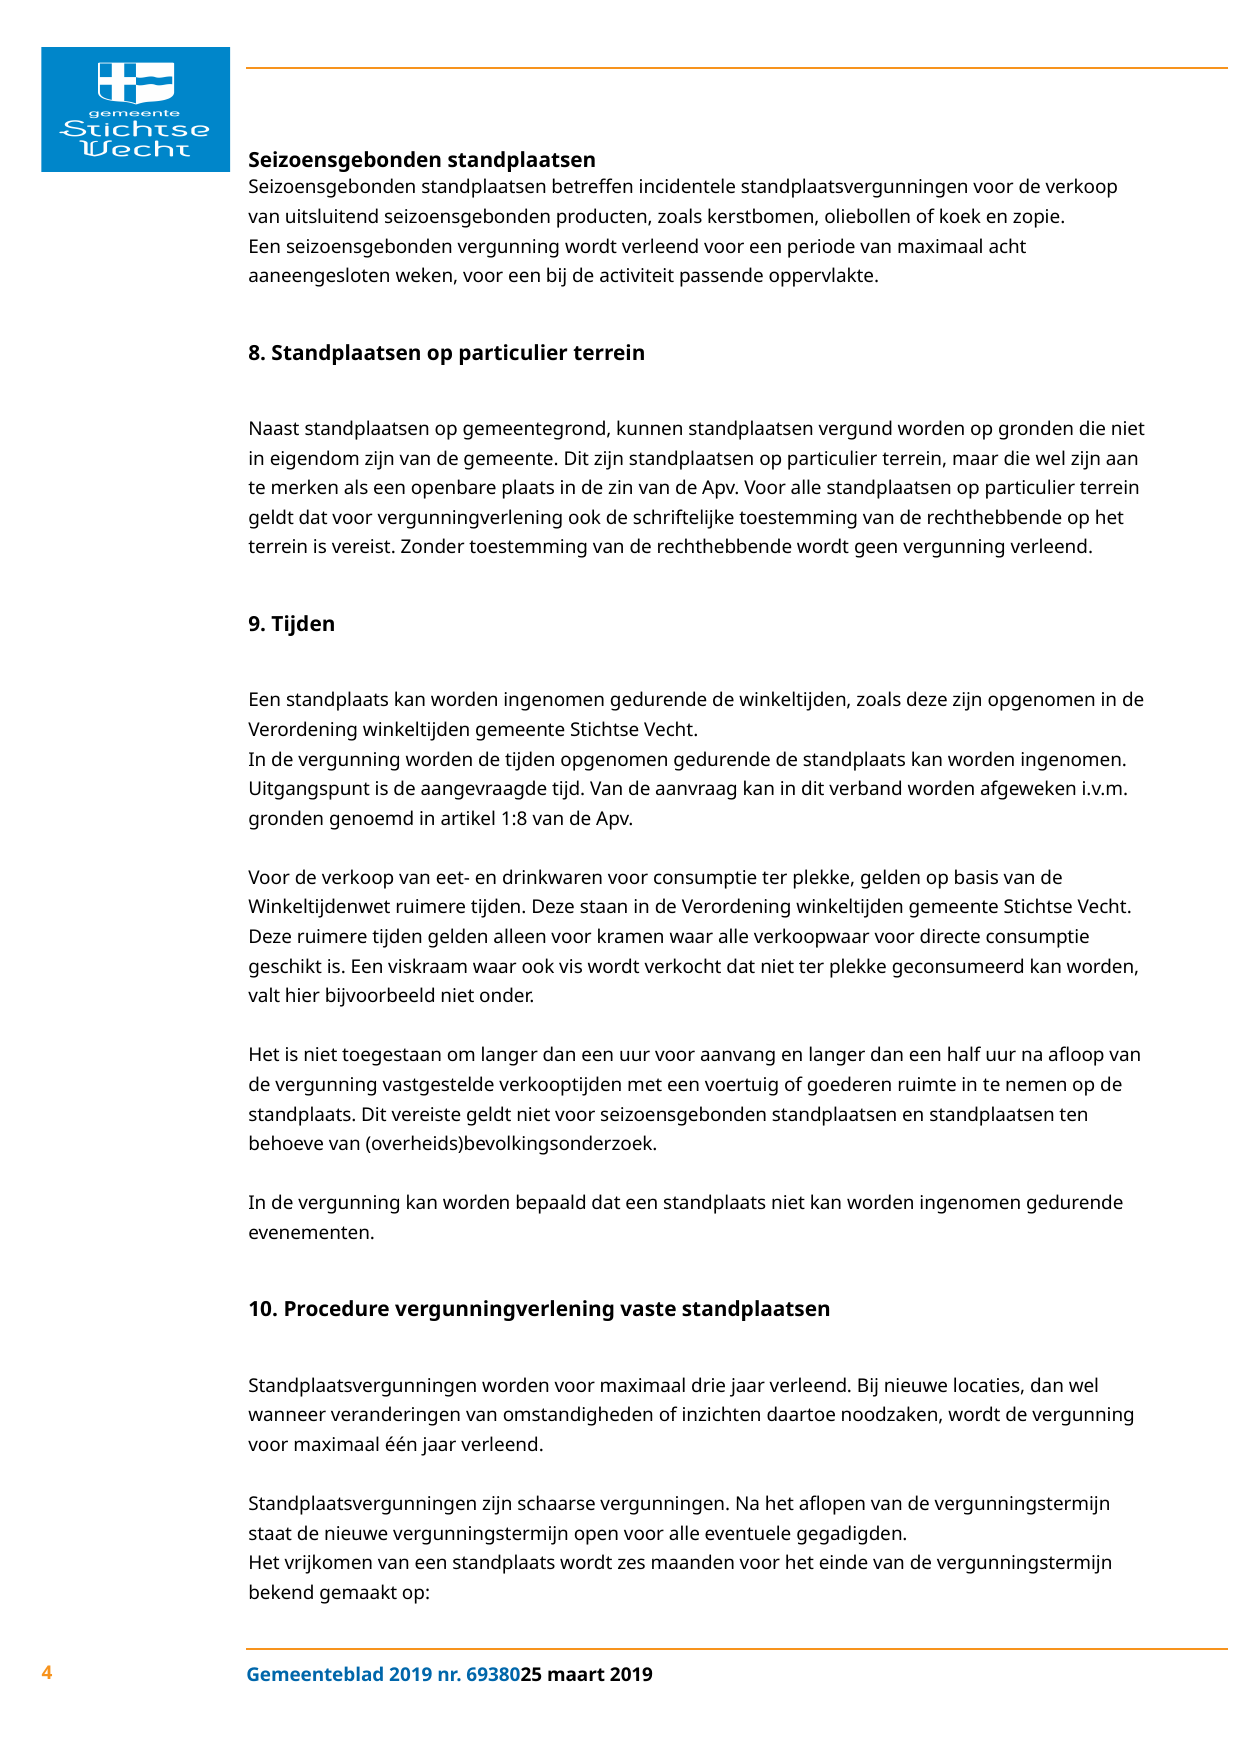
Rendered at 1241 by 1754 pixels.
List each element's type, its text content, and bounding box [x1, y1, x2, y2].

text Deze ruimere tijden gelden alleen voor kramen waar alle verkoopwaar voor directe consumptie geschikt is. Een viskraam waar ook vis wordt verkocht dat niet ter plekke geconsumeerd kan worden, valt hier bijvoorbeeld niet onder. [248, 923, 1152, 1008]
text Voor de verkoop van eet- en drinkwaren voor consumptie ter plekke, gelden op basis van de Winkeltijdenwet ruimere tijden. Deze staan in de Verordening winkeltijden gemeente Stichtse Vecht. [248, 864, 1152, 919]
text Het is niet toegestaan om langer dan een uur voor aanvang en langer dan een half uur na afloop van de vergunning vastgestelde verkooptijden met een voertuig of goederen ruimte in te nemen op de standplaats. Dit vereiste geldt niet voor seizoensgebonden standplaatsen en standplaatsen ten behoeve van (overheids)bevolkingsonderzoek. [248, 1042, 1152, 1156]
text Seizoensgebonden standplaatsen betreffen incidentele standplaatsvergunningen voor de verkoop van uitsluitend seizoensgebonden producten, zoals kerstbomen, oliebollen of koek en zopie. [248, 174, 1152, 229]
text 8. Standplaatsen op particulier terrein [248, 338, 1152, 366]
picture [99, 63, 135, 101]
text Standplaatsvergunningen worden voor maximaal drie jaar verleend. Bij nieuwe locaties, dan wel wanneer veranderingen van omstandigheden of inzichten daartoe noodzaken, wordt de vergunning voor maximaal één jaar verleend. [248, 1372, 1152, 1457]
text Het vrijkomen van een standplaats wordt zes maanden voor het einde van de vergunningstermijn bekend gemaakt op: [248, 1549, 1152, 1605]
picture [137, 63, 174, 103]
text 10. Procedure vergunningverlening vaste standplaatsen [248, 1294, 1152, 1323]
text In de vergunning kan worden bepaald dat een standplaats niet kan worden ingenomen gedurende evenementen. [248, 1189, 1152, 1245]
text Naast standplaatsen op gemeentegrond, kunnen standplaatsen vergund worden op gronden die niet in eigendom zijn van de gemeente. Dit zijn standplaatsen op particulier terrein, maar die wel zijn aan te merken als een openbare plaats in de zin van de Apv. Voor alle standplaatsen op particulier terrein geldt dat voor vergunningverlening ook de schriftelijke toestemming van de rechthebbende op het terrein is vereist. Zonder toestemming van de rechthebbende wordt geen vergunning verleend. [248, 415, 1152, 559]
text In de vergunning worden de tijden opgenomen gedurende de standplaats kan worden ingenomen. Uitgangspunt is de aangevraagde tijd. Van de aanvraag kan in dit verband worden afgeweken i.v.m. gronden genoemd in artikel 1:8 van de Apv. [248, 746, 1152, 831]
text Standplaatsvergunningen zijn schaarse vergunningen. Na het aflopen van de vergunningstermijn staat de nieuwe vergunningstermijn open voor alle eventuele gegadigden. [248, 1490, 1152, 1546]
text 9. Tijden [248, 609, 1152, 637]
text Seizoensgebonden standplaatsen [248, 145, 1152, 174]
text Een seizoensgebonden vergunning wordt verleend voor een periode van maximaal acht aaneengesloten weken, voor een bij de activiteit passende oppervlakte. [248, 233, 1152, 288]
text Een standplaats kan worden ingenomen gedurende de winkeltijden, zoals deze zijn opgenomen in de Verordening winkeltijden gemeente Stichtse Vecht. [248, 687, 1152, 742]
